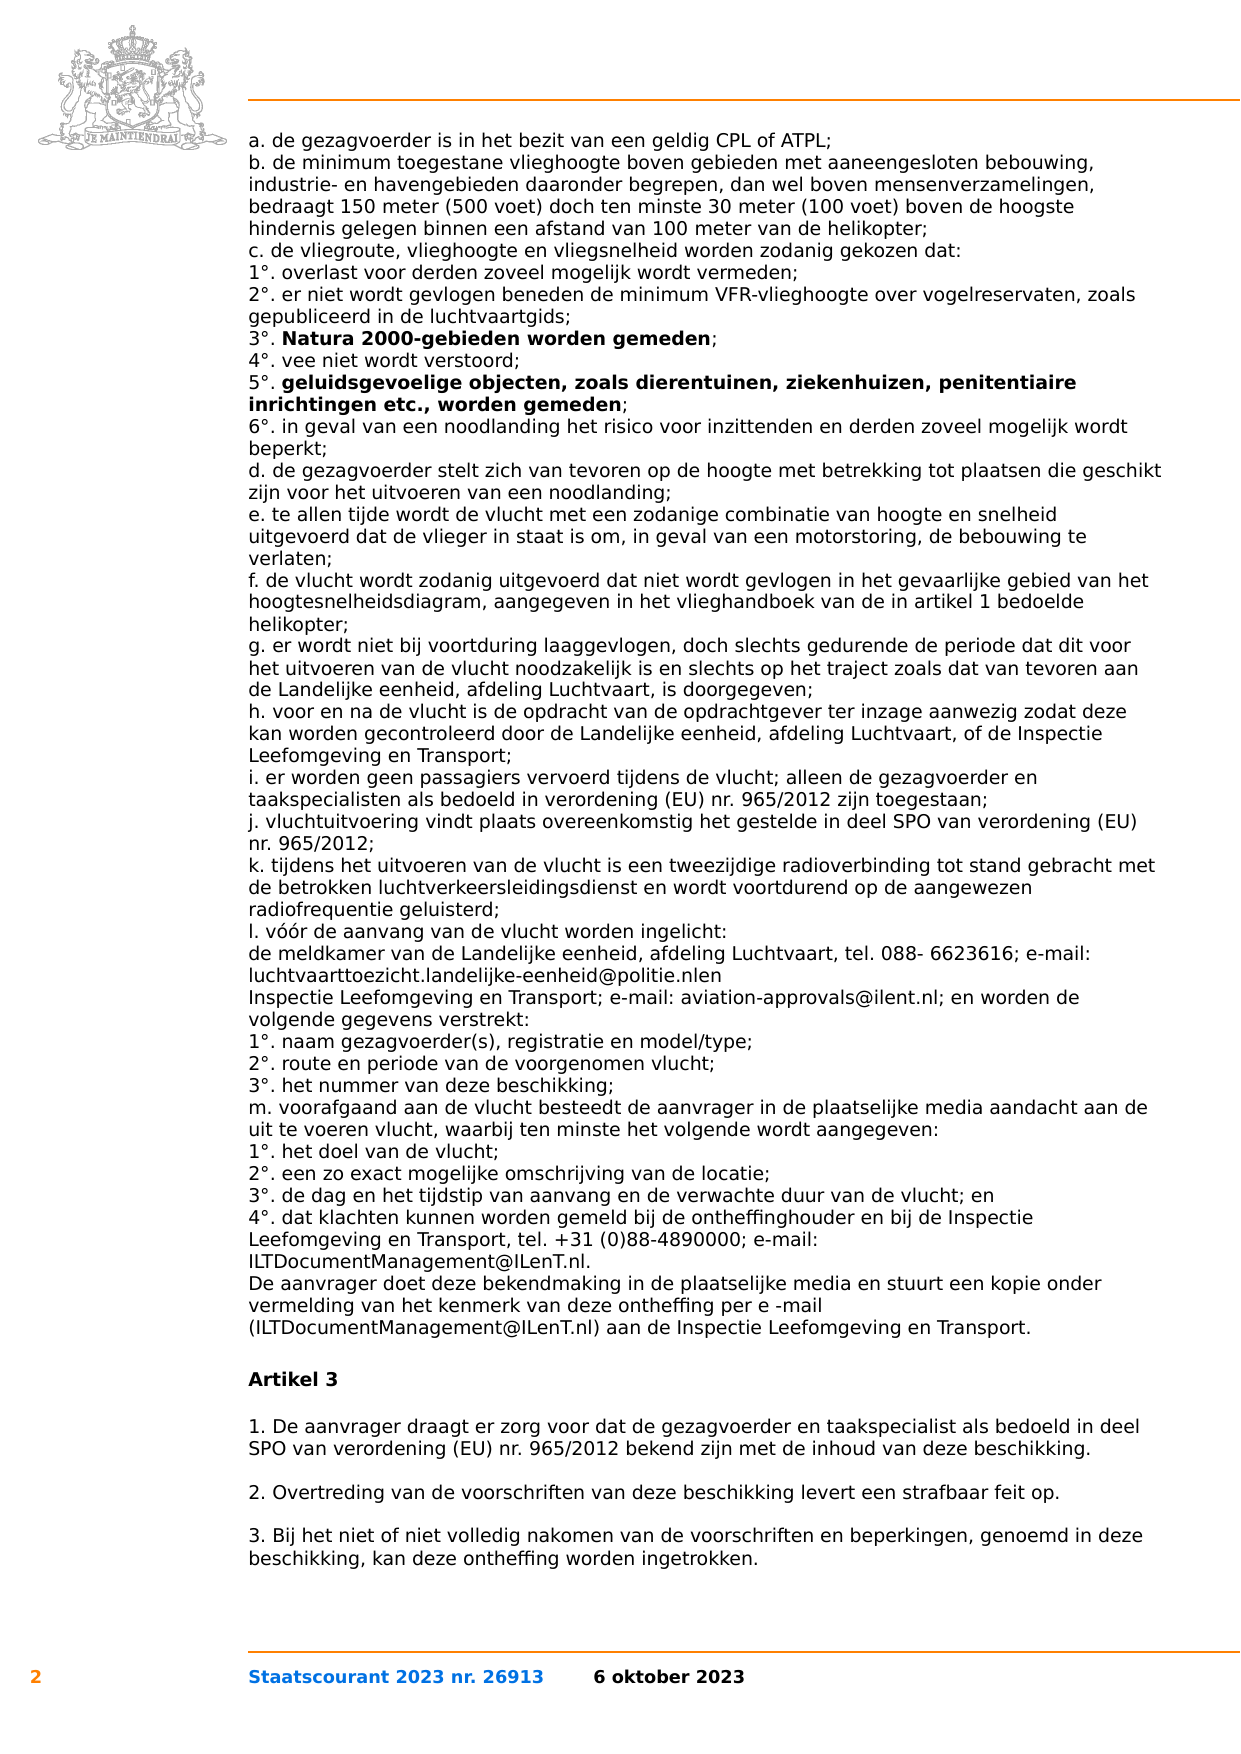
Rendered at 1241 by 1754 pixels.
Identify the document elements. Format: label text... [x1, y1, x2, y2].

text h. voor en na de vlucht is de opdracht van de opdrachtgever ter inzage aanwezig zodat deze kan worden gecontroleerd door de Landelijke eenheid, afdeling Luchtvaart, of de Inspectie Leefomgeving en Transport; [248, 701, 1163, 767]
text 4°. dat klachten kunnen worden gemeld bij de ontheffinghouder en bij de Inspectie Leefomgeving en Transport, tel. +31 (0)88-4890000; e-mail: ILTDocumentManagement@ILenT.nl. [248, 1207, 1163, 1273]
subtitle Artikel 3 [248, 1369, 1163, 1391]
text de meldkamer van de Landelijke eenheid, afdeling Luchtvaart, tel. 088- 6623616; e-mail: luchtvaarttoezicht.landelijke-eenheid@politie.nlen [248, 943, 1163, 987]
text 2°. er niet wordt gevlogen beneden de minimum VFR-vlieghoogte over vogelreservaten, zoals gepubliceerd in de luchtvaartgids; [248, 284, 1163, 328]
text g. er wordt niet bij voortduring laaggevlogen, doch slechts gedurende de periode dat dit voor het uitvoeren van de vlucht noodzakelijk is en slechts op het traject zoals dat van tevoren aan de Landelijke eenheid, afdeling Luchtvaart, is doorgegeven; [248, 635, 1163, 701]
text e. te allen tijde wordt de vlucht met een zodanige combinatie van hoogte en snelheid uitgevoerd dat de vlieger in staat is om, in geval van een motorstoring, de bebouwing te verlaten; [248, 503, 1163, 569]
text 2°. een zo exact mogelijke omschrijving van de locatie; [248, 1163, 1163, 1185]
text 1°. het doel van de vlucht; [248, 1141, 1163, 1163]
text 6°. in geval van een noodlanding het risico voor inzittenden en derden zoveel mogelijk wordt beperkt; [248, 416, 1163, 459]
text a. de gezagvoerder is in het bezit van een geldig CPL of ATPL; [248, 130, 1163, 152]
text 2°. route en periode van de voorgenomen vlucht; [248, 1053, 1163, 1075]
text 2. Overtreding van de voorschriften van deze beschikking levert een strafbaar feit op. [248, 1482, 1163, 1503]
text Inspectie Leefomgeving en Transport; e-mail: aviation-approvals@ilent.nl; en worden de volgende gegevens verstrekt: [248, 987, 1163, 1031]
text 3°. de dag en het tijdstip van aanvang en de verwachte duur van de vlucht; en [248, 1185, 1163, 1207]
text j. vluchtuitvoering vindt plaats overeenkomstig het gestelde in deel SPO van verordening (EU) nr. 965/2012; [248, 811, 1163, 855]
text k. tijdens het uitvoeren van de vlucht is een tweezijdige radioverbinding tot stand gebracht met de betrokken luchtverkeersleidingsdienst en wordt voortdurend op de aangewezen radiofrequentie geluisterd; [248, 855, 1163, 921]
text 5°. geluidsgevoelige objecten, zoals dierentuinen, ziekenhuizen, penitentiaire inrichtingen etc., worden gemeden; [248, 372, 1163, 416]
text 1. De aanvrager draagt er zorg voor dat de gezagvoerder en taakspecialist als bedoeld in deel SPO van verordening (EU) nr. 965/2012 bekend zijn met de inhoud van deze beschikking. [248, 1416, 1163, 1460]
text 3. Bij het niet of niet volledig nakomen van de voorschriften en beperkingen, genoemd in deze beschikking, kan deze ontheffing worden ingetrokken. [248, 1525, 1163, 1569]
text 1°. overlast voor derden zoveel mogelijk wordt vermeden; [248, 262, 1163, 284]
text De aanvrager doet deze bekendmaking in de plaatselijke media en stuurt een kopie onder vermelding van het kenmerk van deze ontheffing per e -mail (ILTDocumentManagement@ILenT.nl) aan de Inspectie Leefomgeving en Transport. [248, 1273, 1163, 1339]
picture [38, 25, 227, 150]
text m. voorafgaand aan de vlucht besteedt de aanvrager in de plaatselijke media aandacht aan de uit te voeren vlucht, waarbij ten minste het volgende wordt aangegeven: [248, 1097, 1163, 1141]
text l. vóór de aanvang van de vlucht worden ingelicht: [248, 921, 1163, 943]
text f. de vlucht wordt zodanig uitgevoerd dat niet wordt gevlogen in het gevaarlijke gebied van het hoogtesnelheidsdiagram, aangegeven in het vlieghandboek van de in artikel 1 bedoelde helikopter; [248, 569, 1163, 635]
text b. de minimum toegestane vlieghoogte boven gebieden met aaneengesloten bebouwing, industrie- en havengebieden daaronder begrepen, dan wel boven mensenverzamelingen, bedraagt 150 meter (500 voet) doch ten minste 30 meter (100 voet) boven de hoogste hindernis gelegen binnen een afstand van 100 meter van de helikopter; [248, 152, 1163, 240]
text c. de vliegroute, vlieghoogte en vliegsnelheid worden zodanig gekozen dat: [248, 240, 1163, 262]
text 1°. naam gezagvoerder(s), registratie en model/type; [248, 1031, 1163, 1053]
text i. er worden geen passagiers vervoerd tijdens de vlucht; alleen de gezagvoerder en taakspecialisten als bedoeld in verordening (EU) nr. 965/2012 zijn toegestaan; [248, 767, 1163, 811]
text d. de gezagvoerder stelt zich van tevoren op de hoogte met betrekking tot plaatsen die geschikt zijn voor het uitvoeren van een noodlanding; [248, 459, 1163, 503]
text 4°. vee niet wordt verstoord; [248, 350, 1163, 372]
text 3°. Natura 2000-gebieden worden gemeden; [248, 328, 1163, 350]
text 3°. het nummer van deze beschikking; [248, 1075, 1163, 1097]
